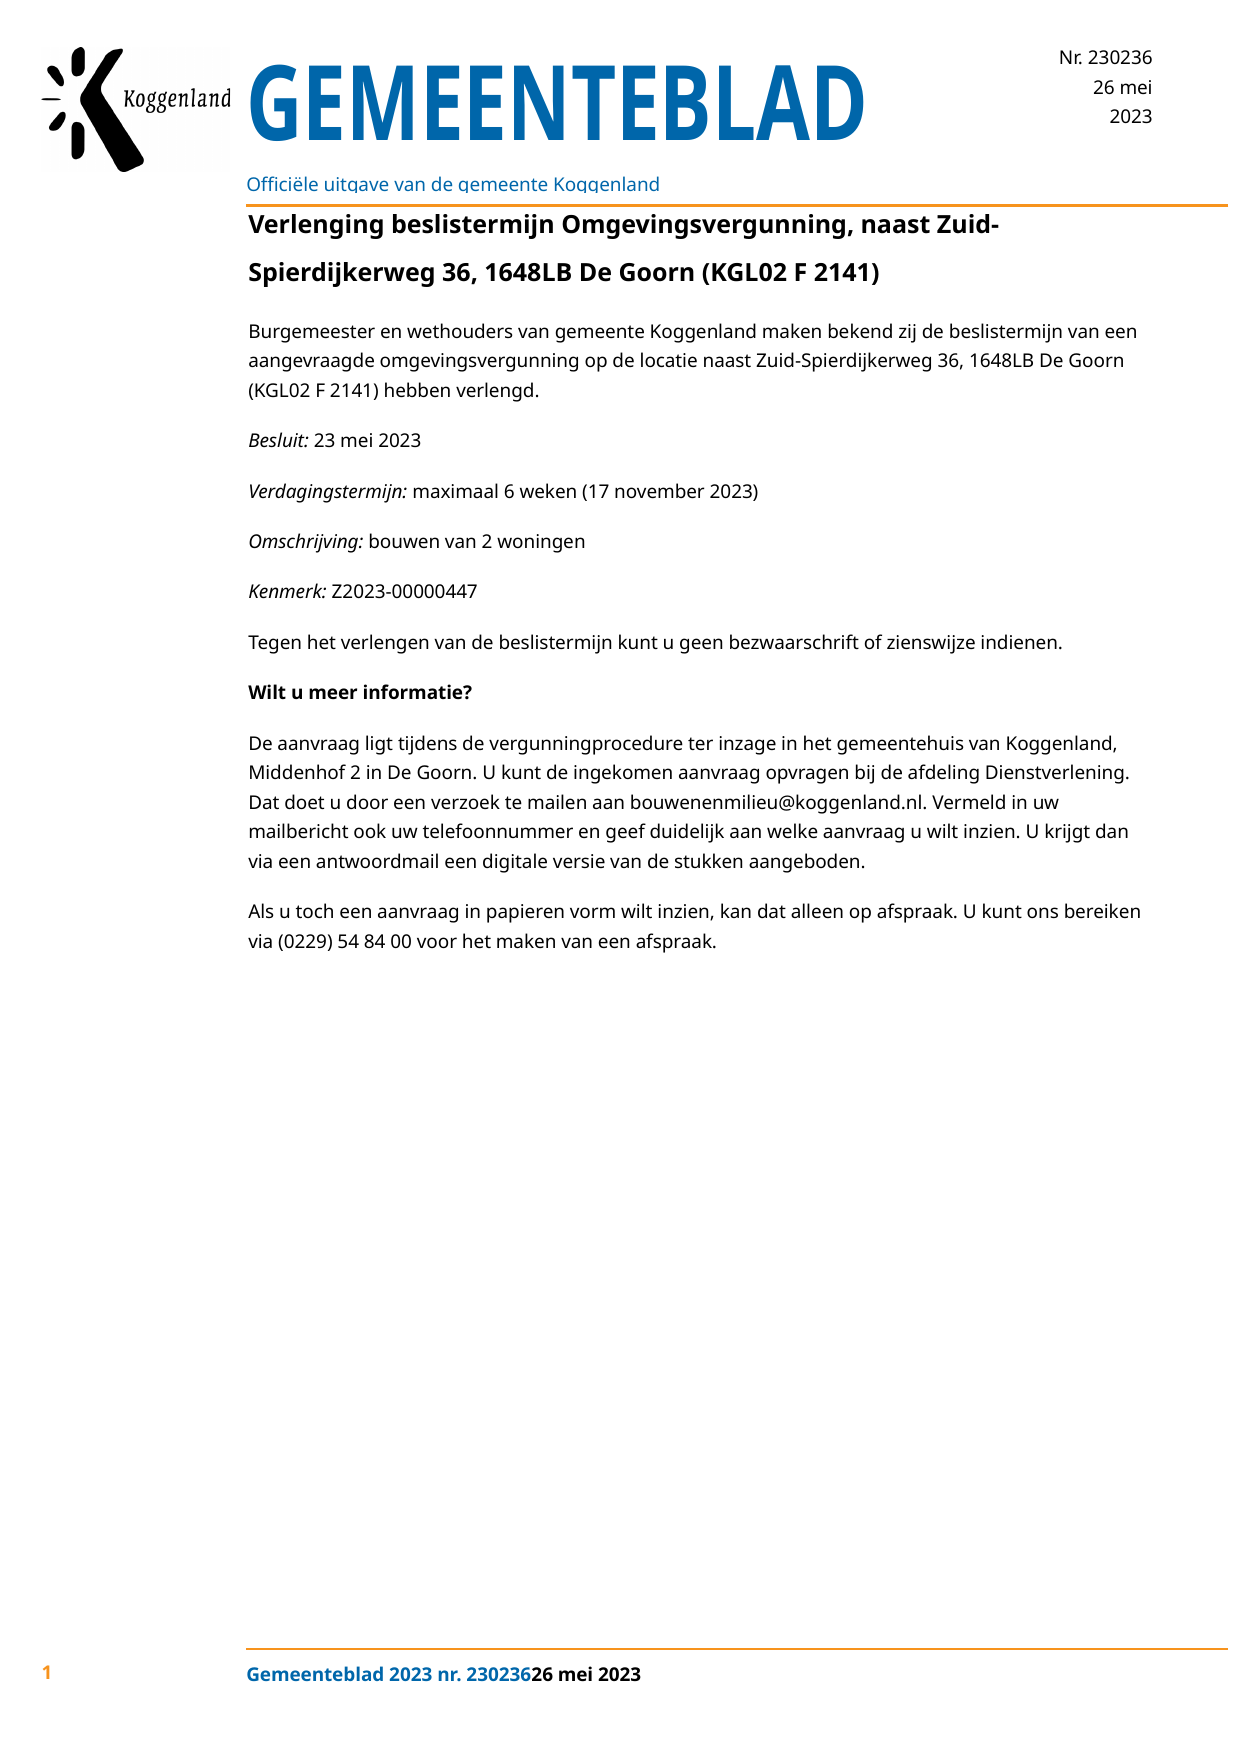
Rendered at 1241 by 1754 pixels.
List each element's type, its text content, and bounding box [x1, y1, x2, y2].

text Verdagingstermijn: maximaal 6 weken (17 november 2023) [248, 478, 1152, 504]
text Omschrijving: bouwen van 2 woningen [248, 528, 1152, 554]
text De aanvraag ligt tijdens de vergunningprocedure ter inzage in het gemeentehuis van Koggenland, Middenhof 2 in De Goorn. U kunt de ingekomen aanvraag opvragen bij de afdeling Dienstverlening. Dat doet u door een verzoek te mailen aan bouwenenmilieu@koggenland.nl. Vermeld in uw mailbericht ook uw telefoonnummer en geef duidelijk aan welke aanvraag u wilt inzien. U krijgt dan via een antwoordmail een digitale versie van de stukken aangeboden. [248, 730, 1152, 874]
picture [41, 47, 231, 172]
text Wilt u meer informatie? [248, 679, 1152, 705]
text Verlenging beslistermijn Omgevingsvergunning, naast Zuid-Spierdijkerweg 36, 1648LB De Goorn (KGL02 F 2141) [248, 207, 1152, 288]
text Als u toch een aanvraag in papieren vorm wilt inzien, kan dat alleen op afspraak. U kunt ons bereiken via (0229) 54 84 00 voor het maken van een afspraak. [248, 899, 1152, 954]
text Tegen het verlengen van de beslistermijn kunt u geen bezwaarschrift of zienswijze indienen. [248, 629, 1152, 655]
text Kenmerk: Z2023-00000447 [248, 579, 1152, 604]
text Besluit: 23 mei 2023 [248, 427, 1152, 453]
text Burgemeester en wethouders van gemeente Koggenland maken bekend zij de beslistermijn van een aangevraagde omgevingsvergunning op de locatie naast Zuid-Spierdijkerweg 36, 1648LB De Goorn (KGL02 F 2141) hebben verlengd. [248, 318, 1152, 403]
